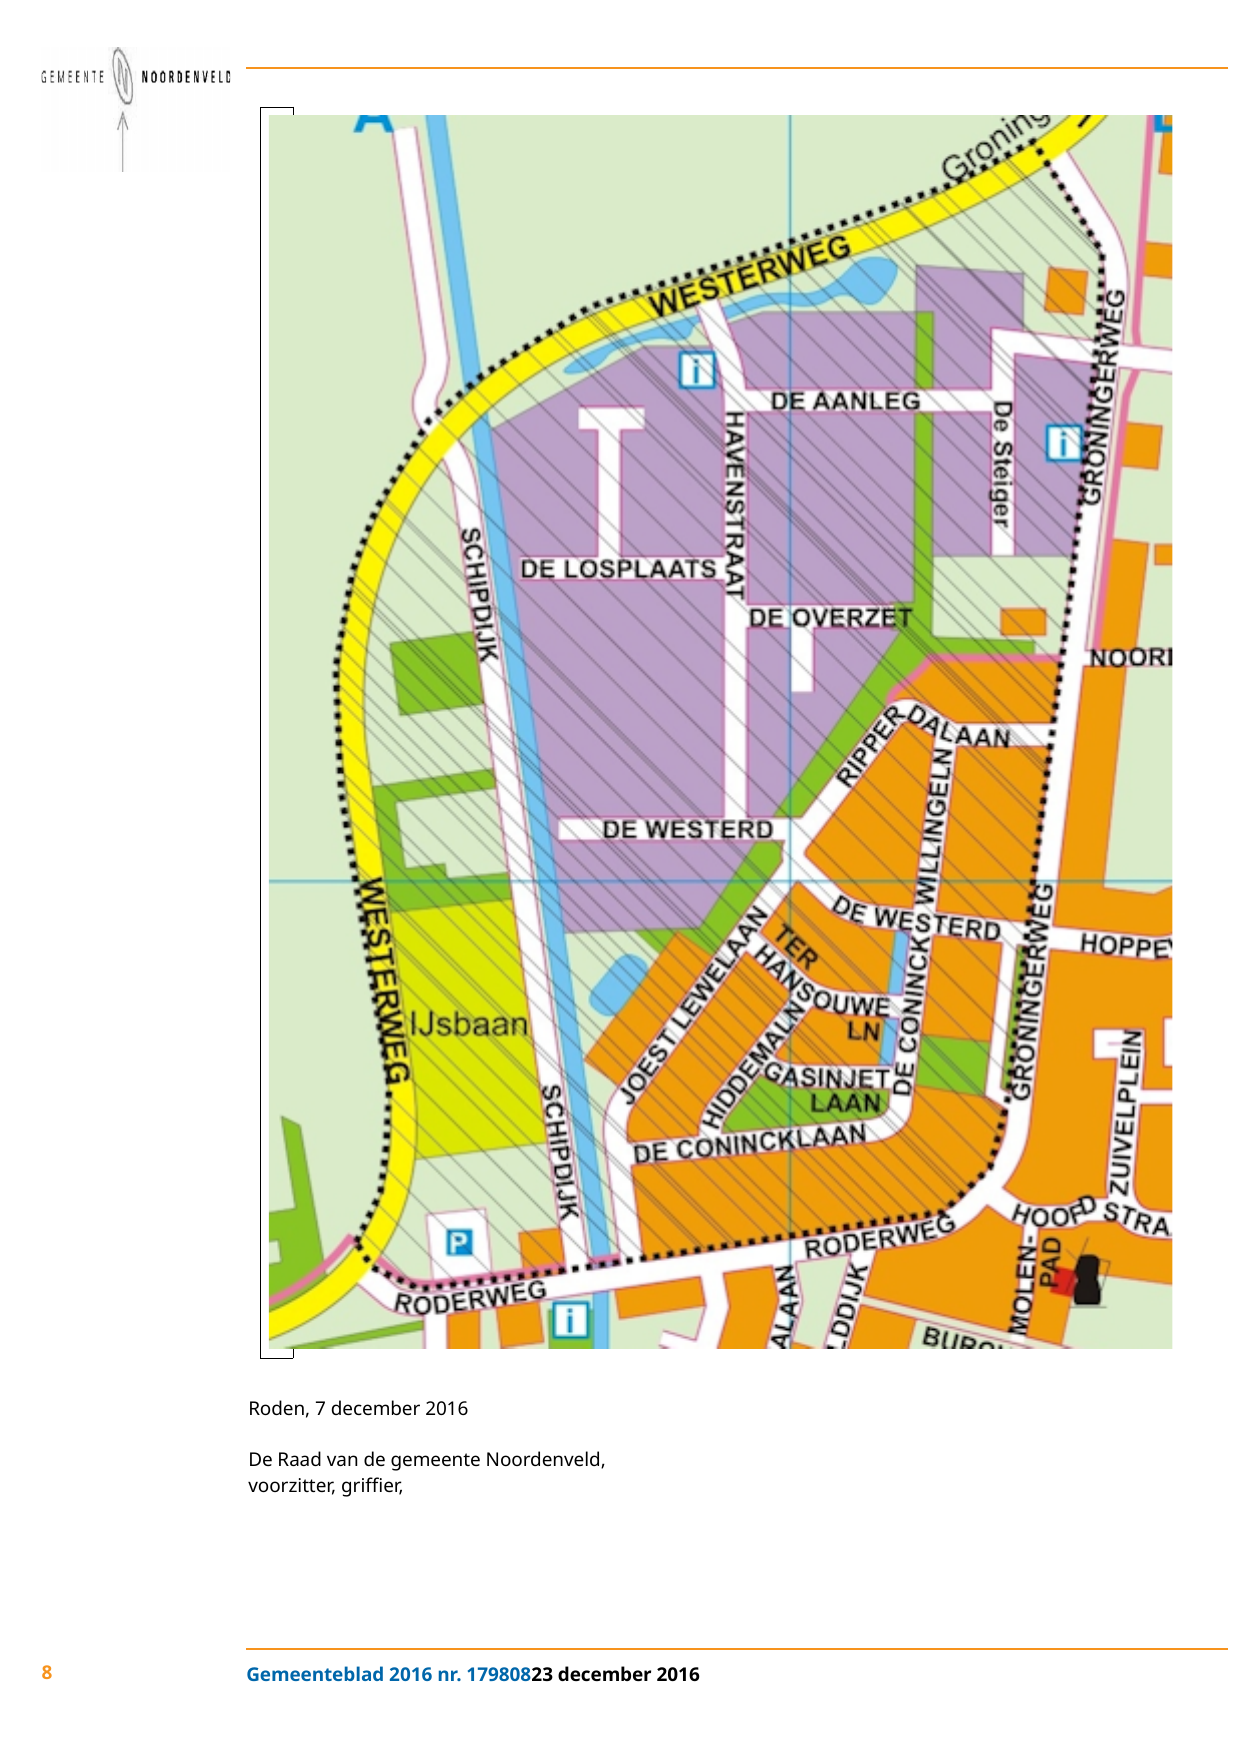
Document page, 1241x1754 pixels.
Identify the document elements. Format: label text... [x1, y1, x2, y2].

text voorzitter, griffier, [248, 1472, 1152, 1498]
picture [41, 47, 231, 172]
picture [1161, 115, 1173, 126]
text Roden, 7 december 2016 [248, 1395, 1152, 1421]
text De Raad van de gemeente Noordenveld, [248, 1447, 1152, 1472]
picture [268, 115, 1173, 1349]
